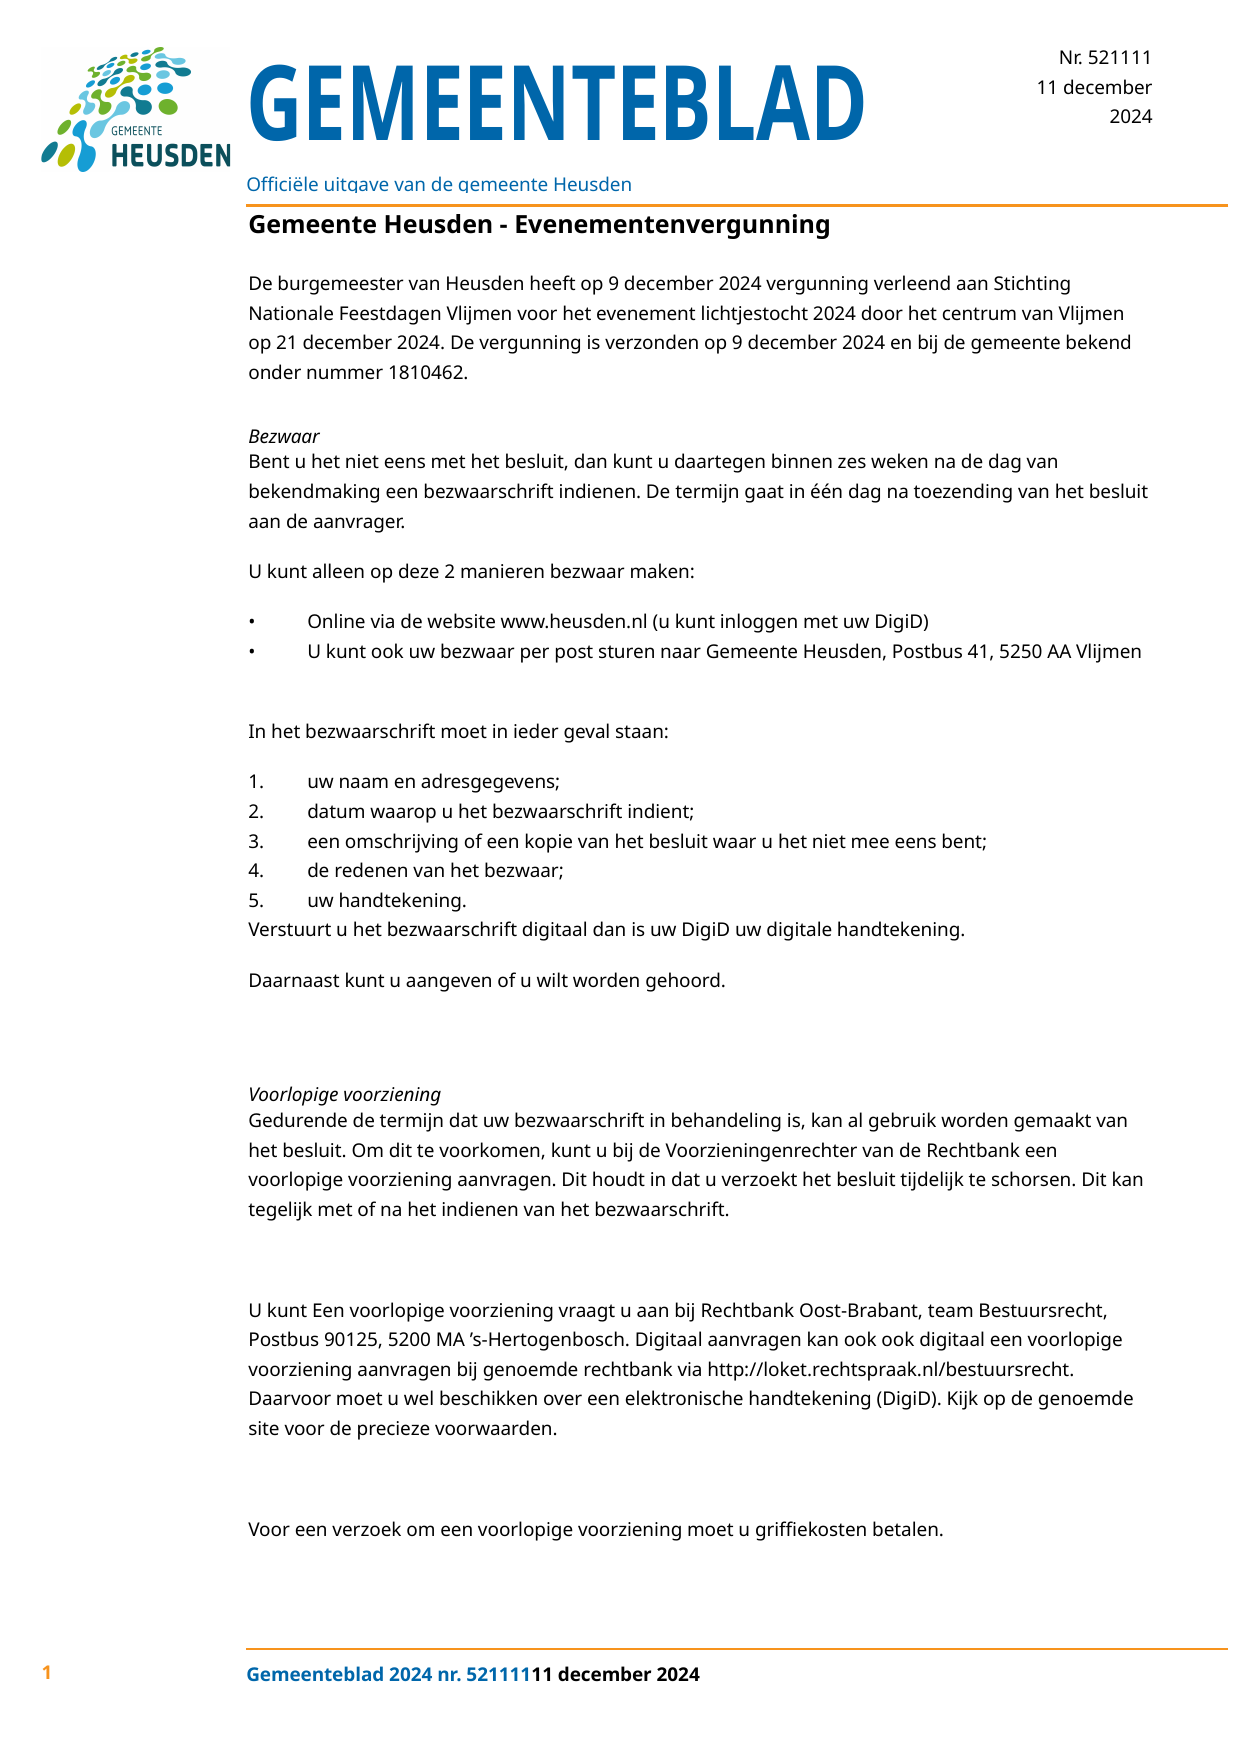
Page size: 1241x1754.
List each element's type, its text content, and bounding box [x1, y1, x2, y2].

text Bezwaar [248, 423, 1152, 449]
text Gedurende de termijn dat uw bezwaarschrift in behandeling is, kan al gebruik worden gemaakt van het besluit. Om dit te voorkomen, kunt u bij de Voorzieningenrechter van de Rechtbank een voorlopige voorziening aanvragen. Dit houdt in dat u verzoekt het besluit tijdelijk te schorsen. Dit kan tegelijk met of na het indienen van het bezwaarschrift. [248, 1107, 1152, 1222]
list Online via de website www.heusden.nl (u kunt inloggen met uw DigiD) [248, 609, 1152, 634]
list uw naam en adresgegevens; [248, 769, 1152, 794]
text Verstuurt u het bezwaarschrift digitaal dan is uw DigiD uw digitale handtekening. [248, 917, 1152, 942]
list uw handtekening. [248, 887, 1152, 913]
list datum waarop u het bezwaarschrift indient; [248, 798, 1152, 824]
list de redenen van het bezwaar; [248, 857, 1152, 883]
text Gemeente Heusden - Evenementenvergunning [248, 207, 1152, 241]
text U kunt alleen op deze 2 manieren bezwaar maken: [248, 558, 1152, 584]
text In het bezwaarschrift moet in ieder geval staan: [248, 718, 1152, 744]
text De burgemeester van Heusden heeft op 9 december 2024 vergunning verleend aan Stichting Nationale Feestdagen Vlijmen voor het evenement lichtjestocht 2024 door het centrum van Vlijmen op 21 december 2024. De vergunning is verzonden op 9 december 2024 en bij de gemeente bekend onder nummer 1810462. [248, 270, 1152, 385]
list een omschrijving of een kopie van het besluit waar u het niet mee eens bent; [248, 828, 1152, 854]
text Voor een verzoek om een voorlopige voorziening moet u griffiekosten betalen. [248, 1516, 1152, 1542]
text U kunt Een voorlopige voorziening vraagt u aan bij Rechtbank Oost-Brabant, team Bestuursrecht, Postbus 90125, 5200 MA ’s-Hertogenbosch. Digitaal aanvragen kan ook ook digitaal een voorlopige voorziening aanvragen bij genoemde rechtbank via http://loket.rechtspraak.nl/bestuursrecht. Daarvoor moet u wel beschikken over een elektronische handtekening (DigiD). Kijk op de genoemde site voor de precieze voorwaarden. [248, 1297, 1152, 1441]
picture [41, 47, 231, 172]
text Voorlopige voorziening [248, 1081, 1152, 1107]
text Bent u het niet eens met het besluit, dan kunt u daartegen binnen zes weken na de dag van bekendmaking een bezwaarschrift indienen. De termijn gaat in één dag na toezending van het besluit aan de aanvrager. [248, 449, 1152, 534]
text Daarnaast kunt u aangeven of u wilt worden gehoord. [248, 967, 1152, 993]
list U kunt ook uw bezwaar per post sturen naar Gemeente Heusden, Postbus 41, 5250 AA Vlijmen [248, 638, 1152, 664]
